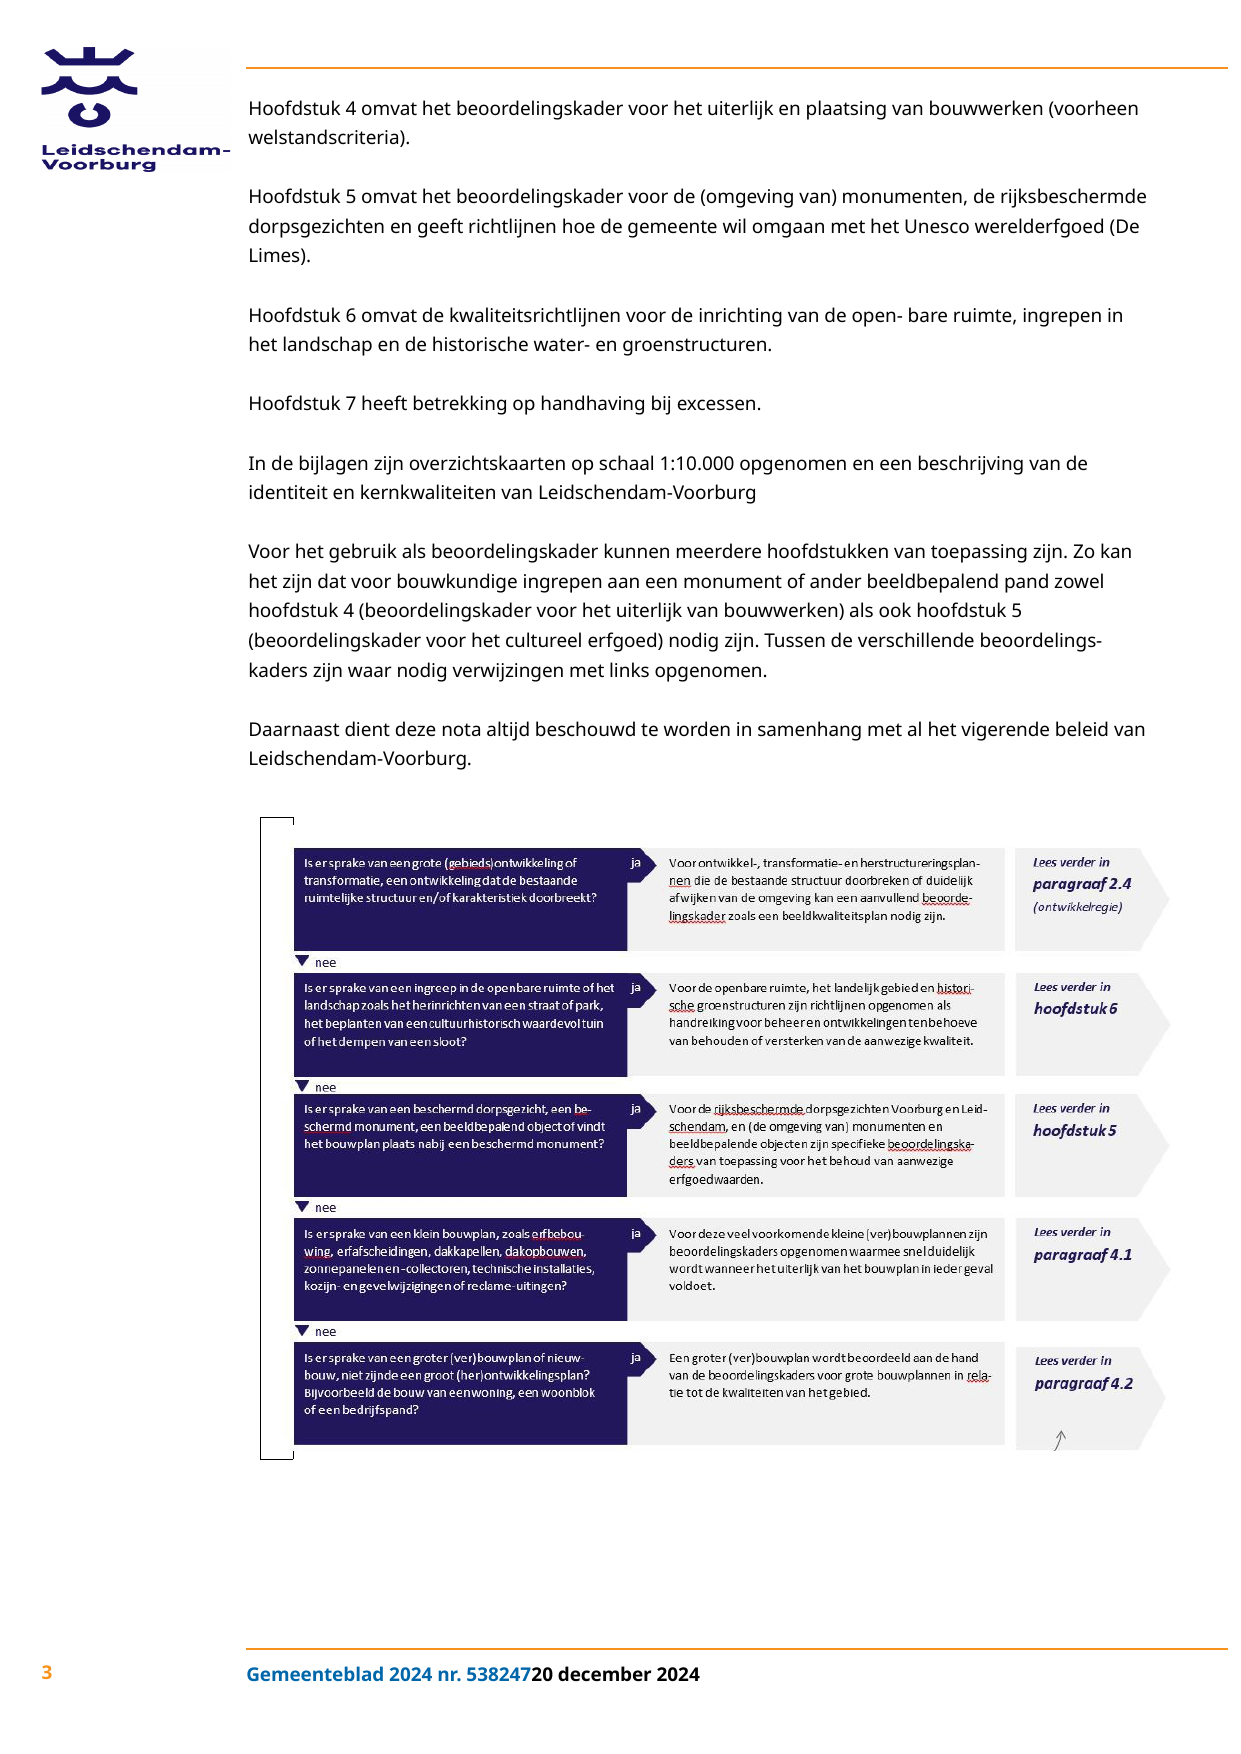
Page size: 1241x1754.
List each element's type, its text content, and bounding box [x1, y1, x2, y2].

text Hoofdstuk 5 omvat het beoordelingskader voor de (omgeving van) monumenten, de rijksbeschermde dorpsgezichten en geeft richtlijnen hoe de gemeente wil omgaan met het Unesco werelderfgoed (De Limes). [248, 183, 1152, 268]
text Hoofdstuk 4 omvat het beoordelingskader voor het uiterlijk en plaatsing van bouwwerken (voorheen welstandscriteria). [248, 95, 1152, 150]
picture [268, 825, 1173, 1451]
picture [41, 47, 231, 172]
text In de bijlagen zijn overzichtskaarten op schaal 1:10.000 opgenomen en een beschrijving van de identiteit en kernkwaliteiten van Leidschendam-Voorburg [248, 450, 1152, 505]
text Hoofdstuk 6 omvat de kwaliteitsrichtlijnen voor de inrichting van de open- bare ruimte, ingrepen in het landschap en de historische water- en groenstructuren. [248, 302, 1152, 357]
text Daarnaast dient deze nota altijd beschouwd te worden in samenhang met al het vigerende beleid van Leidschendam-Voorburg. [248, 716, 1152, 771]
text Hoofdstuk 7 heeft betrekking op handhaving bij excessen. [248, 391, 1152, 416]
text Voor het gebruik als beoordelingskader kunnen meerdere hoofdstukken van toepassing zijn. Zo kan het zijn dat voor bouwkundige ingrepen aan een monument of ander beeldbepalend pand zowel hoofdstuk 4 (beoordelingskader voor het uiterlijk van bouwwerken) als ook hoofdstuk 5 (beoordelingskader voor het cultureel erfgoed) nodig zijn. Tussen de verschillende beoordelings- kaders zijn waar nodig verwijzingen met links opgenomen. [248, 538, 1152, 683]
